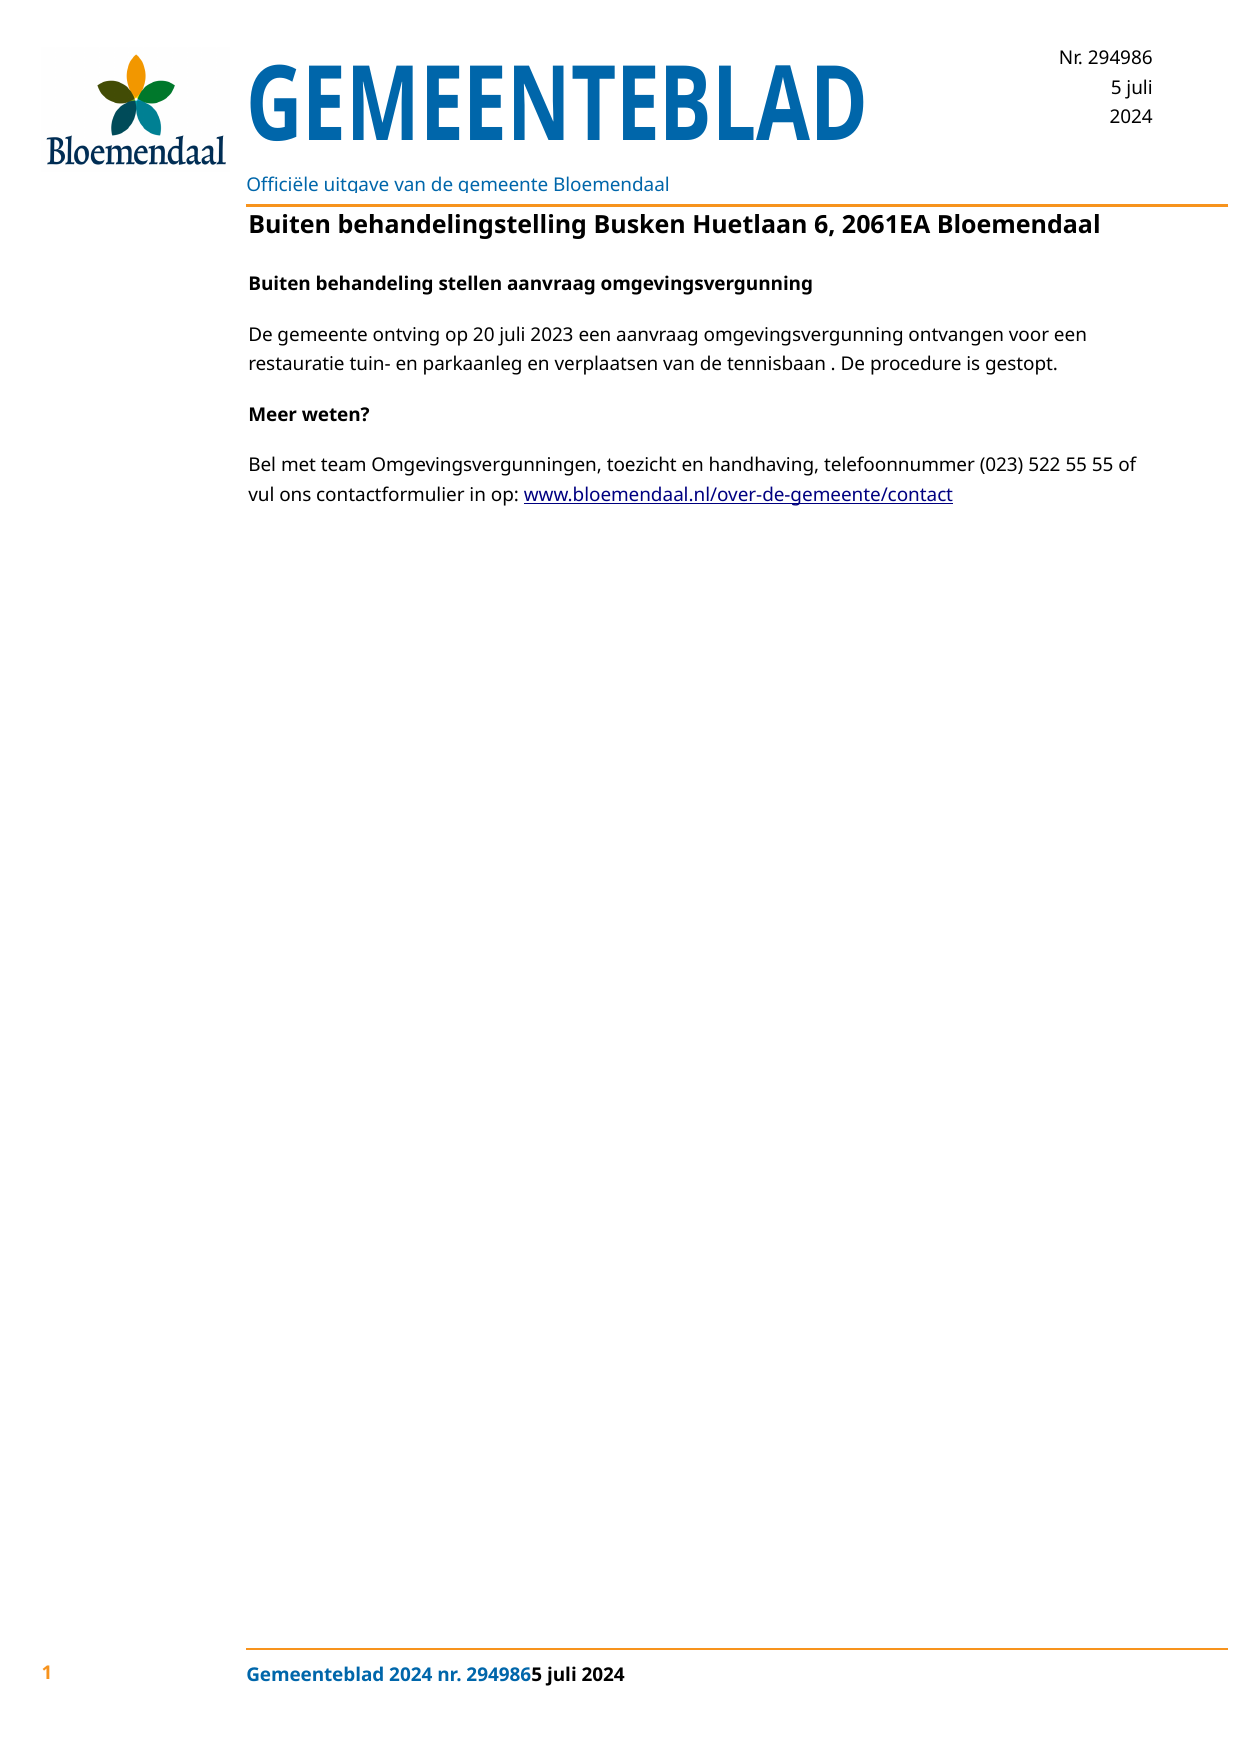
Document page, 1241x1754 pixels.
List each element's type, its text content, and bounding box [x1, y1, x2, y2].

text De gemeente ontving op 20 juli 2023 een aanvraag omgevingsvergunning ontvangen voor een restauratie tuin- en parkaanleg en verplaatsen van de tennisbaan . De procedure is gestopt. [248, 321, 1152, 376]
picture [41, 47, 231, 172]
text Buiten behandelingstelling Busken Huetlaan 6, 2061EA Bloemendaal [248, 207, 1152, 241]
text Buiten behandeling stellen aanvraag omgevingsvergunning [248, 270, 1152, 296]
text Bel met team Omgevingsvergunningen, toezicht en handhaving, telefoonnummer (023) 522 55 55 of vul ons contactformulier in op: www.bloemendaal.nl/over-de-gemeente/contact [248, 451, 1152, 506]
text Meer weten? [248, 401, 1152, 426]
